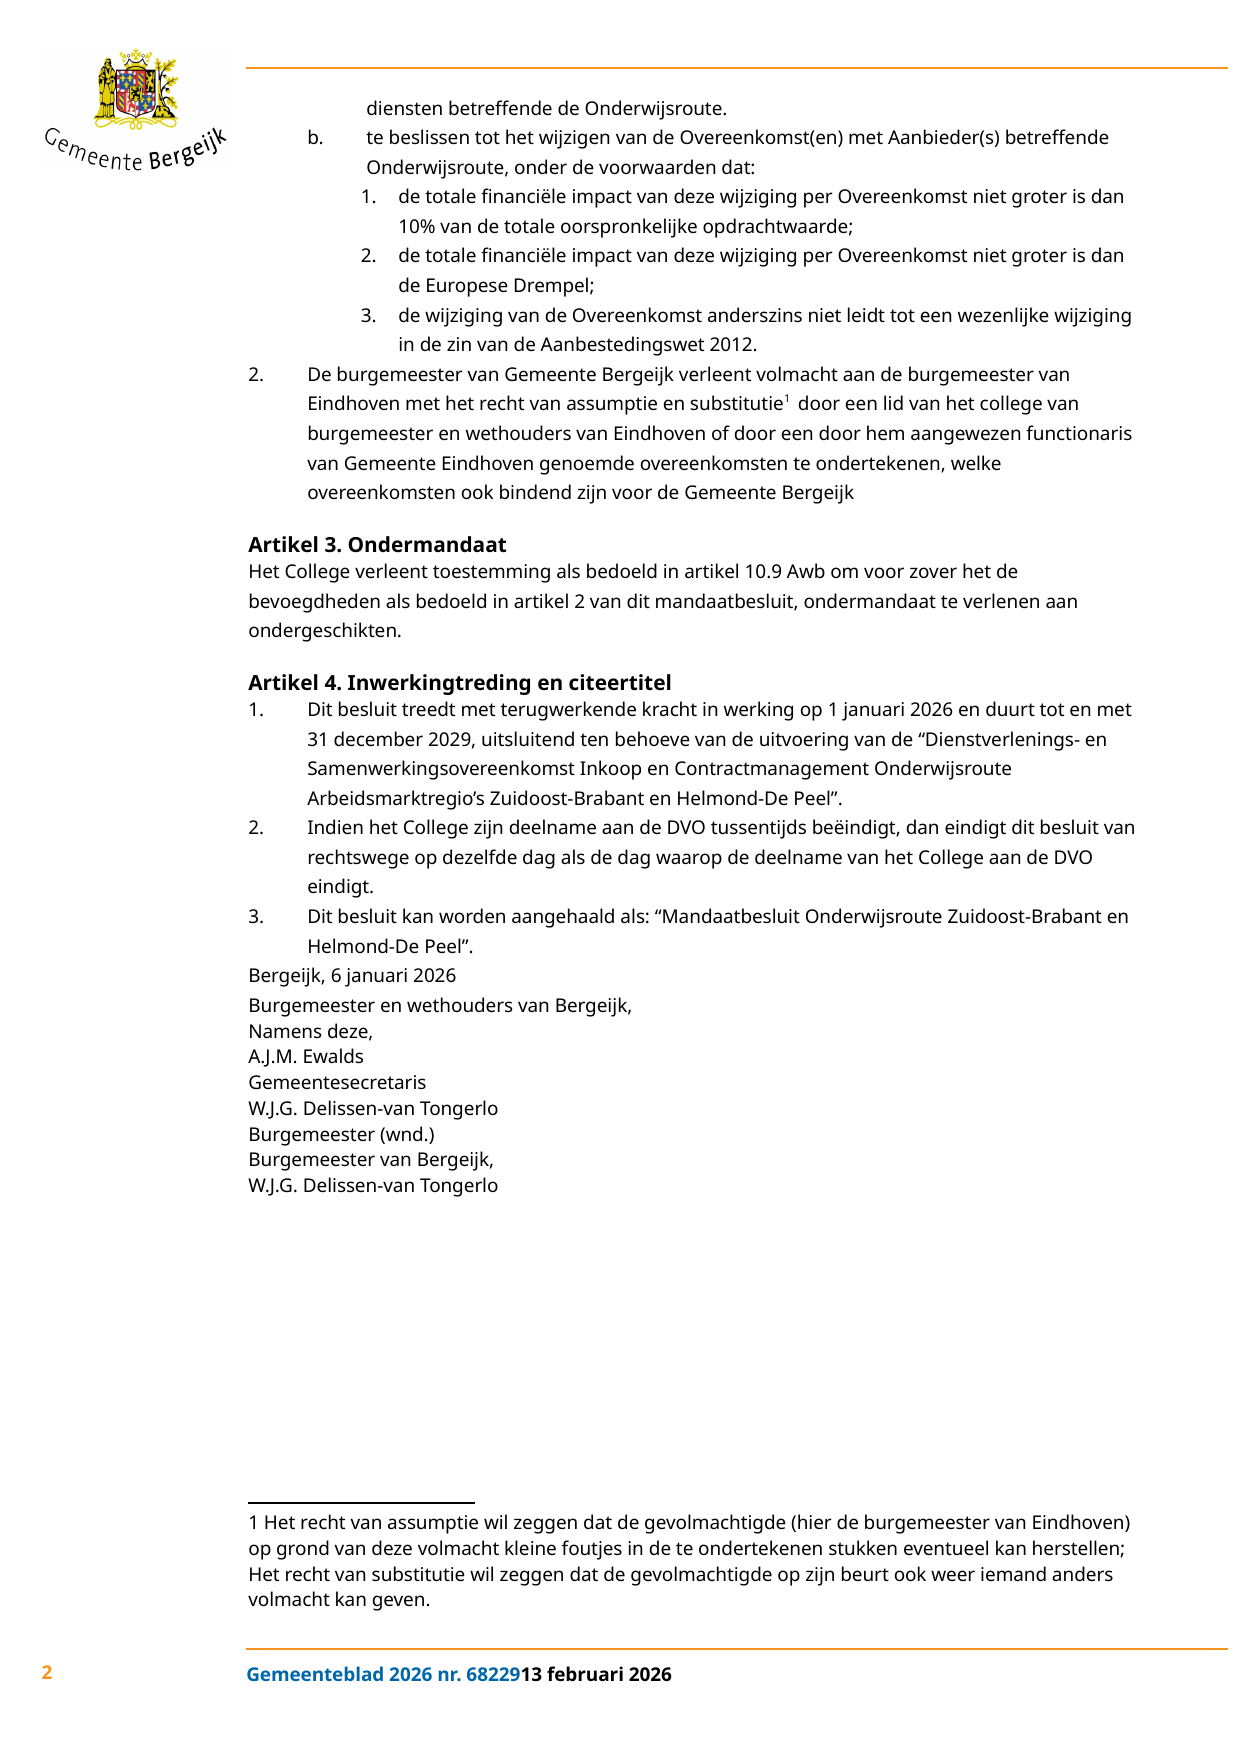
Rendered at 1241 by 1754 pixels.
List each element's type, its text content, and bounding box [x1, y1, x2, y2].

picture [41, 47, 231, 172]
list de totale financiële impact van deze wijziging per Overeenkomst niet groter is dan de Europese Drempel; [361, 243, 1152, 298]
text Bergeijk, 6 januari 2026 [248, 962, 1152, 988]
text W.J.G. Delissen-van Tongerlo [248, 1095, 1152, 1121]
text Het College verleent toestemming als bedoeld in artikel 10.9 Awb om voor zover het de bevoegdheden als bedoeld in artikel 2 van dit mandaatbesluit, ondermandaat te verlenen aan ondergeschikten. [248, 558, 1152, 643]
text W.J.G. Delissen-van Tongerlo [248, 1172, 1152, 1198]
text Artikel 4. Inwerkingtreding en citeertitel [248, 668, 1152, 696]
list Indien het College zijn deelname aan de DVO tussentijds beëindigt, dan eindigt dit besluit van rechtswege op dezelfde dag als de dag waarop de deelname van het College aan de DVO eindigt. [248, 814, 1152, 899]
list Dit besluit treedt met terugwerkende kracht in werking op 1 januari 2026 en duurt tot en met 31 december 2029, uitsluitend ten behoeve van de uitvoering van de “Dienstverlenings- en Samenwerkingsovereenkomst Inkoop en Contractmanagement Onderwijsroute Arbeidsmarktregio’s Zuidoost-Brabant en Helmond-De Peel”. [248, 696, 1152, 811]
text Burgemeester (wnd.) [248, 1121, 1152, 1146]
text Burgemeester en wethouders van Bergeijk, [248, 992, 1152, 1018]
text A.J.M. Ewalds [248, 1043, 1152, 1069]
list de wijziging van de Overeenkomst anderszins niet leidt tot een wezenlijke wijziging in de zin van de Aanbestedingswet 2012. [361, 302, 1152, 357]
list diensten betreffende de Onderwijsroute. [307, 95, 1152, 121]
list Het recht van assumptie wil zeggen dat de gevolmachtigde (hier de burgemeester van Eindhoven) op grond van deze volmacht kleine foutjes in de te ondertekenen stukken eventueel kan herstellen; [248, 1509, 1152, 1561]
list De burgemeester van Gemeente Bergeijk verleent volmacht aan de burgemeester van Eindhoven met het recht van assumptie en substitutie door een lid van het college van burgemeester en wethouders van Eindhoven of door een door hem aangewezen functionaris van Gemeente Eindhoven genoemde overeenkomsten te ondertekenen, welke overeenkomsten ook bindend zijn voor de Gemeente Bergeijk [248, 361, 1152, 505]
text Burgemeester van Bergeijk, [248, 1146, 1152, 1172]
text Namens deze, [248, 1018, 1152, 1043]
text Gemeentesecretaris [248, 1069, 1152, 1095]
list de totale financiële impact van deze wijziging per Overeenkomst niet groter is dan 10% van de totale oorspronkelijke opdrachtwaarde; [361, 183, 1152, 239]
text Artikel 3. Ondermandaat [248, 530, 1152, 558]
list Dit besluit kan worden aangehaald als: “Mandaatbesluit Onderwijsroute Zuidoost-Brabant en Helmond-De Peel”. [248, 903, 1152, 959]
list te beslissen tot het wijzigen van de Overeenkomst(en) met Aanbieder(s) betreffende Onderwijsroute, onder de voorwaarden dat: [307, 124, 1152, 180]
list Het recht van substitutie wil zeggen dat de gevolmachtigde op zijn beurt ook weer iemand anders volmacht kan geven. [248, 1561, 1152, 1612]
